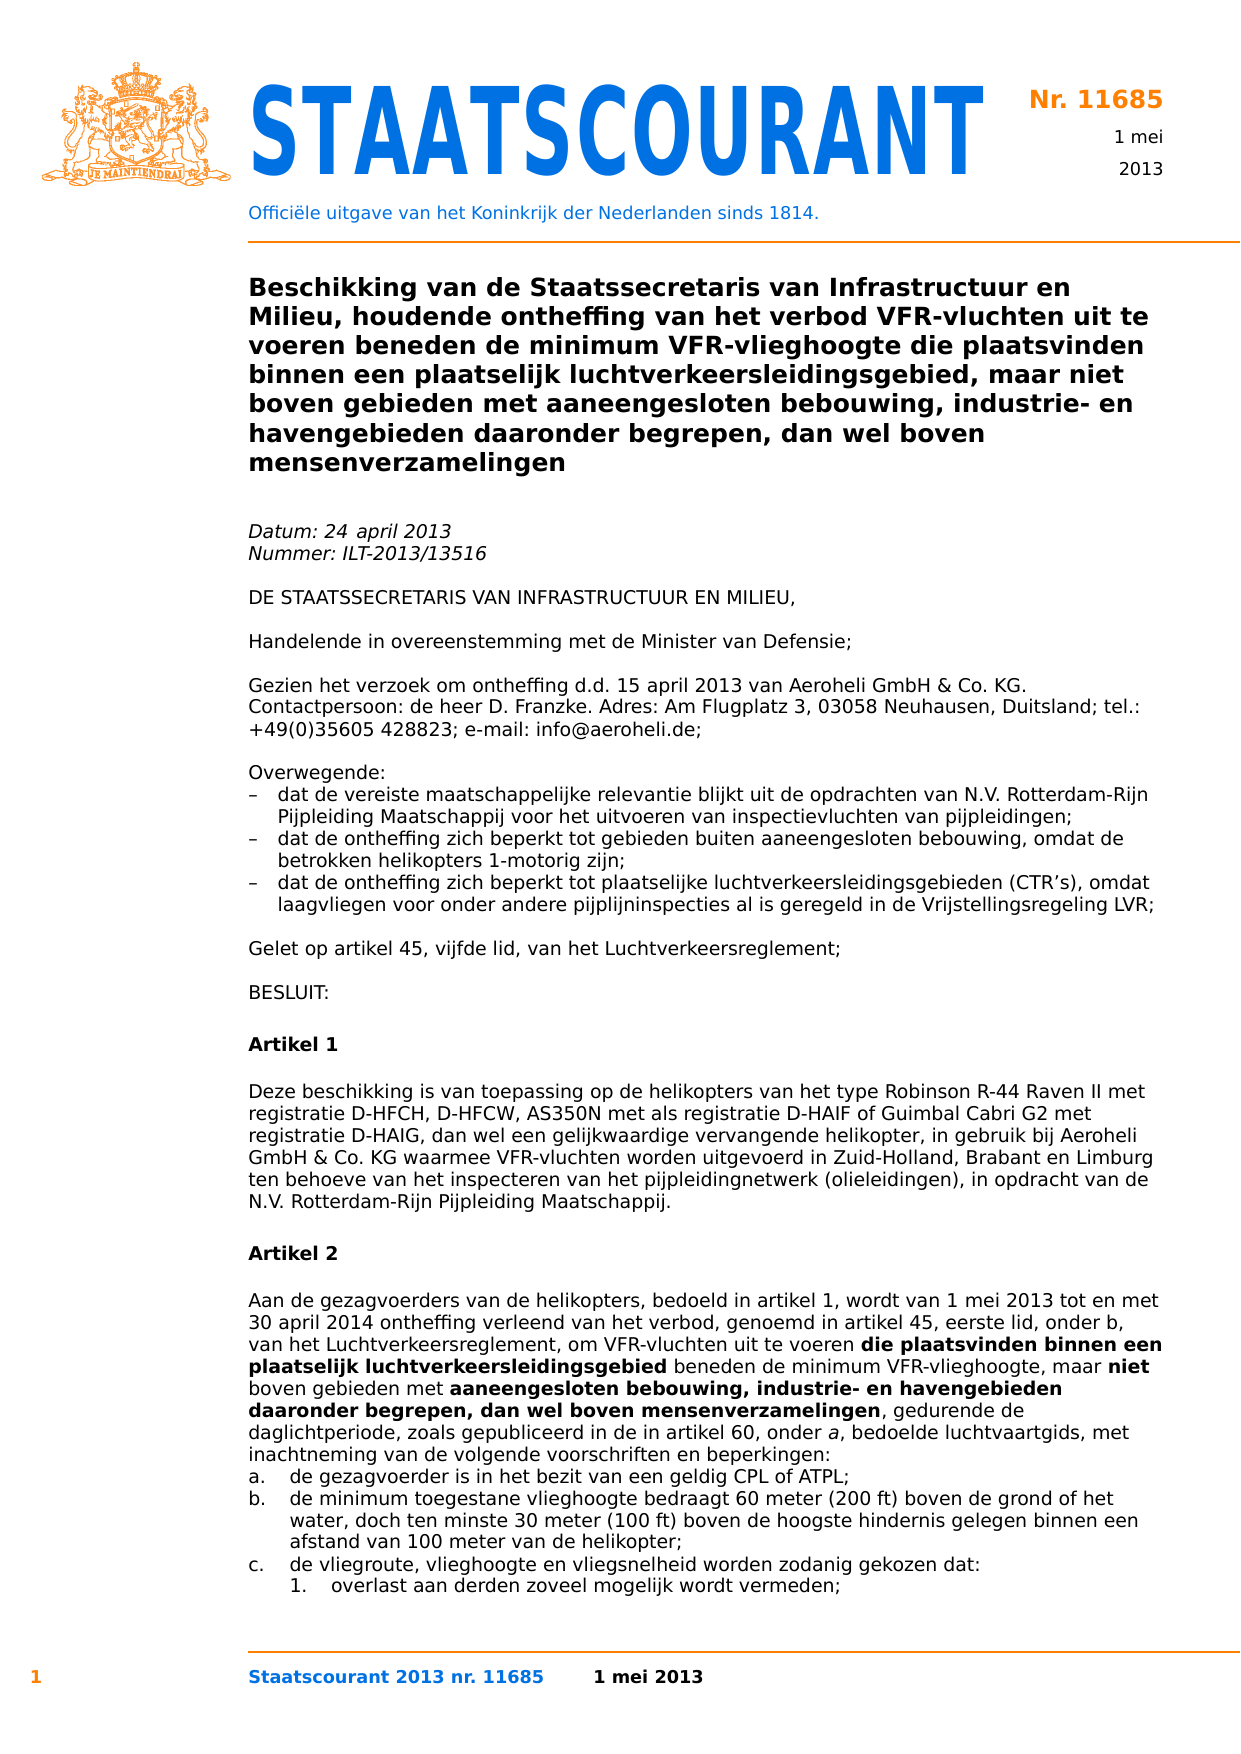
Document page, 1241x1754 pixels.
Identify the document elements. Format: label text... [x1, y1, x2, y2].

text Handelende in overeenstemming met de Minister van Defensie; [248, 631, 1163, 653]
text – dat de ontheffing zich beperkt tot gebieden buiten aaneengesloten bebouwing, omdat de betrokken helikopters 1-motorig zijn; [248, 828, 1163, 872]
text Gezien het verzoek om ontheffing d.d. 15 april 2013 van Aeroheli GmbH & Co. KG. Contactpersoon: de heer D. Franzke. Adres: Am Flugplatz 3, 03058 Neuhausen, Duitsland; tel.: +49(0)35605 428823; e-mail: info@aeroheli.de; [248, 674, 1163, 740]
text – dat de ontheffing zich beperkt tot plaatselijke luchtverkeersleidingsgebieden (CTR’s), omdat laagvliegen voor onder andere pijplijninspecties al is geregeld in de Vrijstellingsregeling LVR; [248, 872, 1163, 916]
table_cell Officiële uitgave van het Koninkrijk der Nederlanden sinds 1814. [248, 203, 1240, 241]
text BESLUIT: [248, 982, 1163, 1004]
text Overwegende: [248, 762, 1163, 784]
table_cell 1 mei [998, 121, 1240, 153]
text 1. overlast aan derden zoveel mogelijk wordt vermeden; [289, 1575, 1163, 1597]
text c. de vliegroute, vlieghoogte en vliegsnelheid worden zodanig gekozen dat: [248, 1553, 1163, 1575]
subtitle Artikel 2 [248, 1243, 1163, 1265]
text Nummer: ILT-2013/13516 [248, 543, 1163, 565]
table_header STAATSCOURANT [248, 62, 998, 203]
text a. de gezagvoerder is in het bezit van een geldig CPL of ATPL; [248, 1466, 1163, 1487]
text Gelet op artikel 45, vijfde lid, van het Luchtverkeersreglement; [248, 938, 1163, 960]
table_header [25, 62, 248, 241]
text Aan de gezagvoerders van de helikopters, bedoeld in artikel 1, wordt van 1 mei 2013 tot en met 30 april 2014 ontheffing verleend van het verbod, genoemd in artikel 45, eerste lid, onder b, van het Luchtverkeersreglement, om VFR-vluchten uit te voeren die plaatsvinden binnen een plaatselijk luchtverkeersleidingsgebied beneden de minimum VFR-vlieghoogte, maar niet boven gebieden met aaneengesloten bebouwing, industrie- en havengebieden daaronder begrepen, dan wel boven mensenverzamelingen, gedurende de daglichtperiode, zoals gepubliceerd in de in artikel 60, onder a, bedoelde luchtvaartgids, met inachtneming van de volgende voorschriften en beperkingen: [248, 1290, 1163, 1466]
table_cell 2013 [998, 153, 1240, 203]
text – dat de vereiste maatschappelijke relevantie blijkt uit de opdrachten van N.V. Rotterdam-Rijn Pijpleiding Maatschappij voor het uitvoeren van inspectievluchten van pijpleidingen; [248, 784, 1163, 828]
text DE STAATSSECRETARIS VAN INFRASTRUCTUUR EN MILIEU, [248, 587, 1163, 609]
text Deze beschikking is van toepassing op de helikopters van het type Robinson R-44 Raven II met registratie D-HFCH, D-HFCW, AS350N met als registratie D-HAIF of Guimbal Cabri G2 met registratie D-HAIG, dan wel een gelijkwaardige vervangende helikopter, in gebruik bij Aeroheli GmbH & Co. KG waarmee VFR-vluchten worden uitgevoerd in Zuid-Holland, Brabant en Limburg ten behoeve van het inspecteren van het pijpleidingnetwerk (olieleidingen), in opdracht van de N.V. Rotterdam-Rijn Pijpleiding Maatschappij. [248, 1081, 1163, 1213]
subtitle Artikel 1 [248, 1034, 1163, 1056]
text Datum: 24 april 2013 [248, 521, 1163, 543]
subtitle Beschikking van de Staatssecretaris van Infrastructuur en Milieu, houdende ontheffing van het verbod VFR-vluchten uit te voeren beneden de minimum VFR-vlieghoogte die plaatsvinden binnen een plaatselijk luchtverkeersleidingsgebied, maar niet boven gebieden met aaneengesloten bebouwing, industrie- en havengebieden daaronder begrepen, dan wel boven mensenverzamelingen [248, 273, 1163, 477]
picture [41, 62, 231, 186]
text b. de minimum toegestane vlieghoogte bedraagt 60 meter (200 ft) boven de grond of het water, doch ten minste 30 meter (100 ft) boven de hoogste hindernis gelegen binnen een afstand van 100 meter van de helikopter; [248, 1487, 1163, 1553]
table_header Nr. 11685 [998, 62, 1240, 121]
